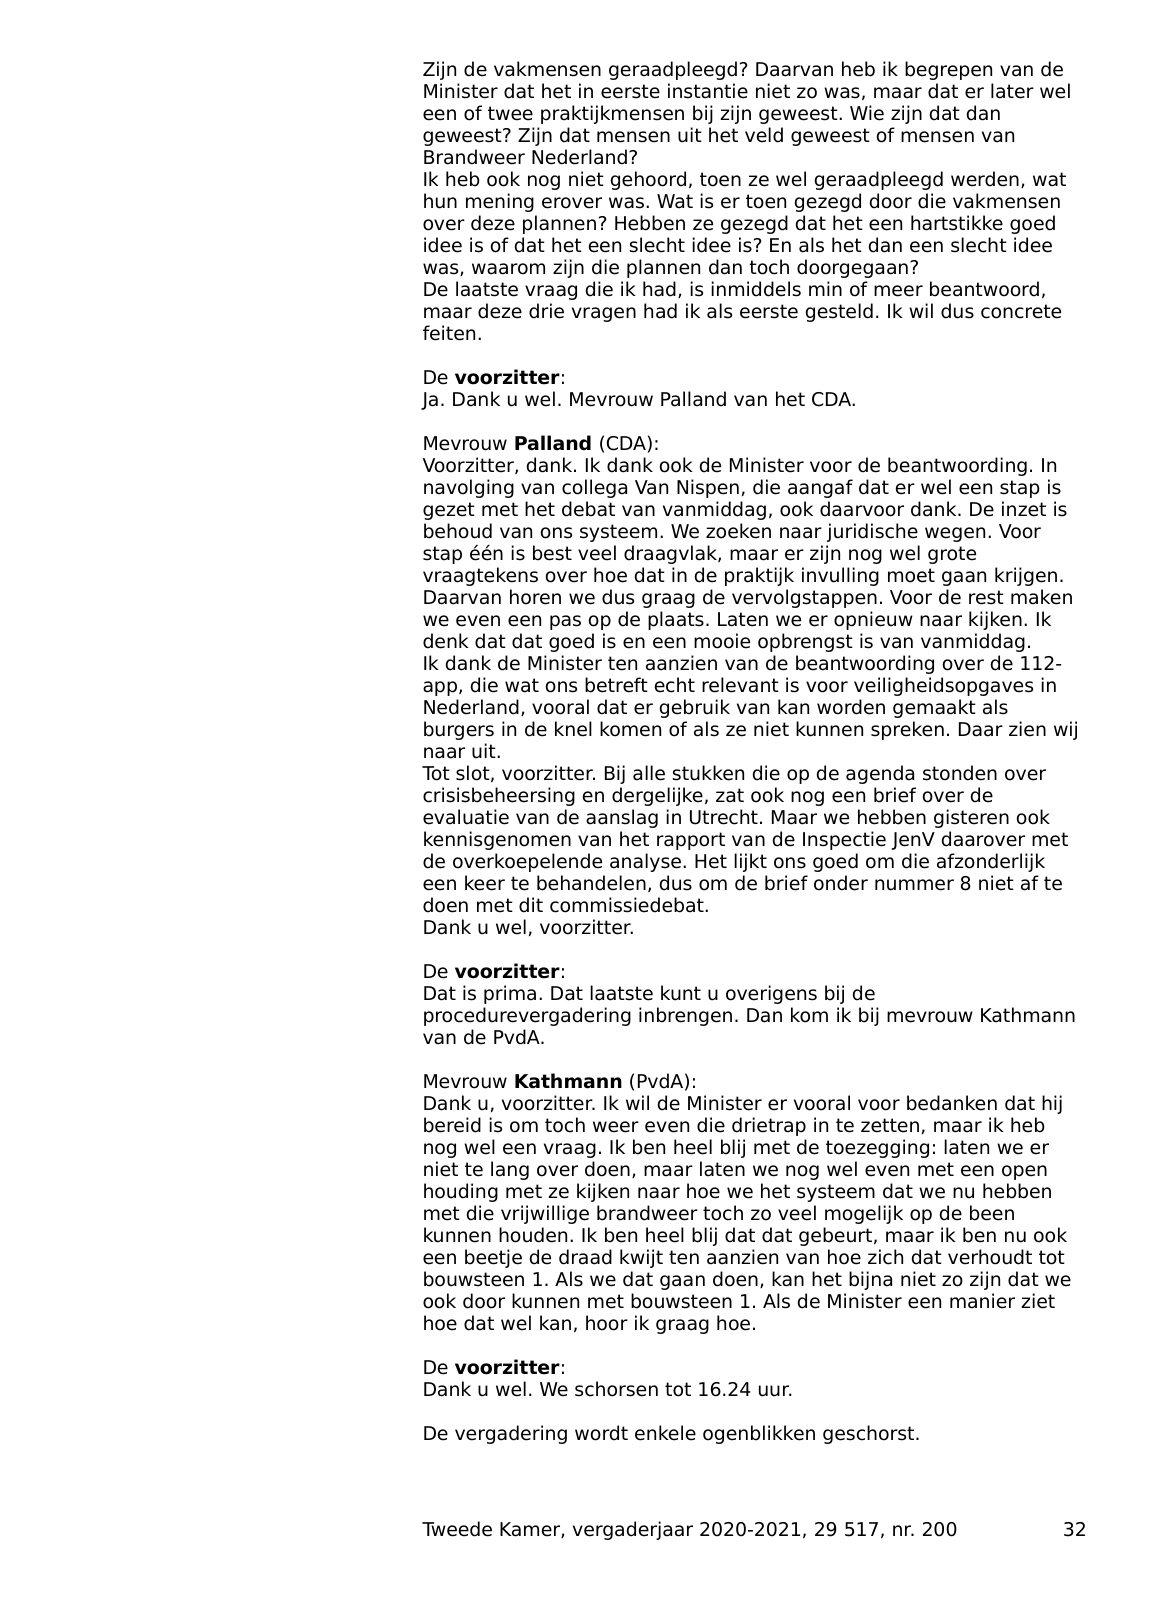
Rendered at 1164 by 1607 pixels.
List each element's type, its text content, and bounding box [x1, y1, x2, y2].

text De voorzitter: [422, 961, 1087, 983]
text Ik heb ook nog niet gehoord, toen ze wel geraadpleegd werden, wat hun mening erover was. Wat is er toen gezegd door die vakmensen over deze plannen? Hebben ze gezegd dat het een hartstikke goed idee is of dat het een slecht idee is? En als het dan een slecht idee was, waarom zijn die plannen dan toch doorgegaan? [422, 169, 1087, 279]
text De vergadering wordt enkele ogenblikken geschorst. [422, 1423, 1087, 1445]
text Dank u wel. We schorsen tot 16.24 uur. [422, 1379, 1087, 1401]
text Ik dank de Minister ten aanzien van de beantwoording over de 112-app, die wat ons betreft echt relevant is voor veiligheidsopgaves in Nederland, vooral dat er gebruik van kan worden gemaakt als burgers in de knel komen of als ze niet kunnen spreken. Daar zien wij naar uit. [422, 653, 1087, 763]
text De voorzitter: [422, 367, 1087, 389]
text Ja. Dank u wel. Mevrouw Palland van het CDA. [422, 389, 1087, 411]
text Tot slot, voorzitter. Bij alle stukken die op de agenda stonden over crisisbeheersing en dergelijke, zat ook nog een brief over de evaluatie van de aanslag in Utrecht. Maar we hebben gisteren ook kennisgenomen van het rapport van de Inspectie JenV daarover met de overkoepelende analyse. Het lijkt ons goed om die afzonderlijk een keer te behandelen, dus om de brief onder nummer 8 niet af te doen met dit commissiedebat. [422, 763, 1087, 917]
text De voorzitter: [422, 1357, 1087, 1379]
text Dank u wel, voorzitter. [422, 917, 1087, 939]
text Zijn de vakmensen geraadpleegd? Daarvan heb ik begrepen van de Minister dat het in eerste instantie niet zo was, maar dat er later wel een of twee praktijkmensen bij zijn geweest. Wie zijn dat dan geweest? Zijn dat mensen uit het veld geweest of mensen van Brandweer Nederland? [422, 59, 1087, 169]
text Dank u, voorzitter. Ik wil de Minister er vooral voor bedanken dat hij bereid is om toch weer even die drietrap in te zetten, maar ik heb nog wel een vraag. Ik ben heel blij met de toezegging: laten we er niet te lang over doen, maar laten we nog wel even met een open houding met ze kijken naar hoe we het systeem dat we nu hebben met die vrijwillige brandweer toch zo veel mogelijk op de been kunnen houden. Ik ben heel blij dat dat gebeurt, maar ik ben nu ook een beetje de draad kwijt ten aanzien van hoe zich dat verhoudt tot bouwsteen 1. Als we dat gaan doen, kan het bijna niet zo zijn dat we ook door kunnen met bouwsteen 1. Als de Minister een manier ziet hoe dat wel kan, hoor ik graag hoe. [422, 1093, 1087, 1335]
text Mevrouw Kathmann (PvdA): [422, 1071, 1087, 1093]
text Dat is prima. Dat laatste kunt u overigens bij de procedurevergadering inbrengen. Dan kom ik bij mevrouw Kathmann van de PvdA. [422, 983, 1087, 1049]
text Voorzitter, dank. Ik dank ook de Minister voor de beantwoording. In navolging van collega Van Nispen, die aangaf dat er wel een stap is gezet met het debat van vanmiddag, ook daarvoor dank. De inzet is behoud van ons systeem. We zoeken naar juridische wegen. Voor stap één is best veel draagvlak, maar er zijn nog wel grote vraagtekens over hoe dat in de praktijk invulling moet gaan krijgen. Daarvan horen we dus graag de vervolgstappen. Voor de rest maken we even een pas op de plaats. Laten we er opnieuw naar kijken. Ik denk dat dat goed is en een mooie opbrengst is van vanmiddag. [422, 455, 1087, 653]
text Mevrouw Palland (CDA): [422, 433, 1087, 455]
text De laatste vraag die ik had, is inmiddels min of meer beantwoord, maar deze drie vragen had ik als eerste gesteld. Ik wil dus concrete feiten. [422, 279, 1087, 345]
